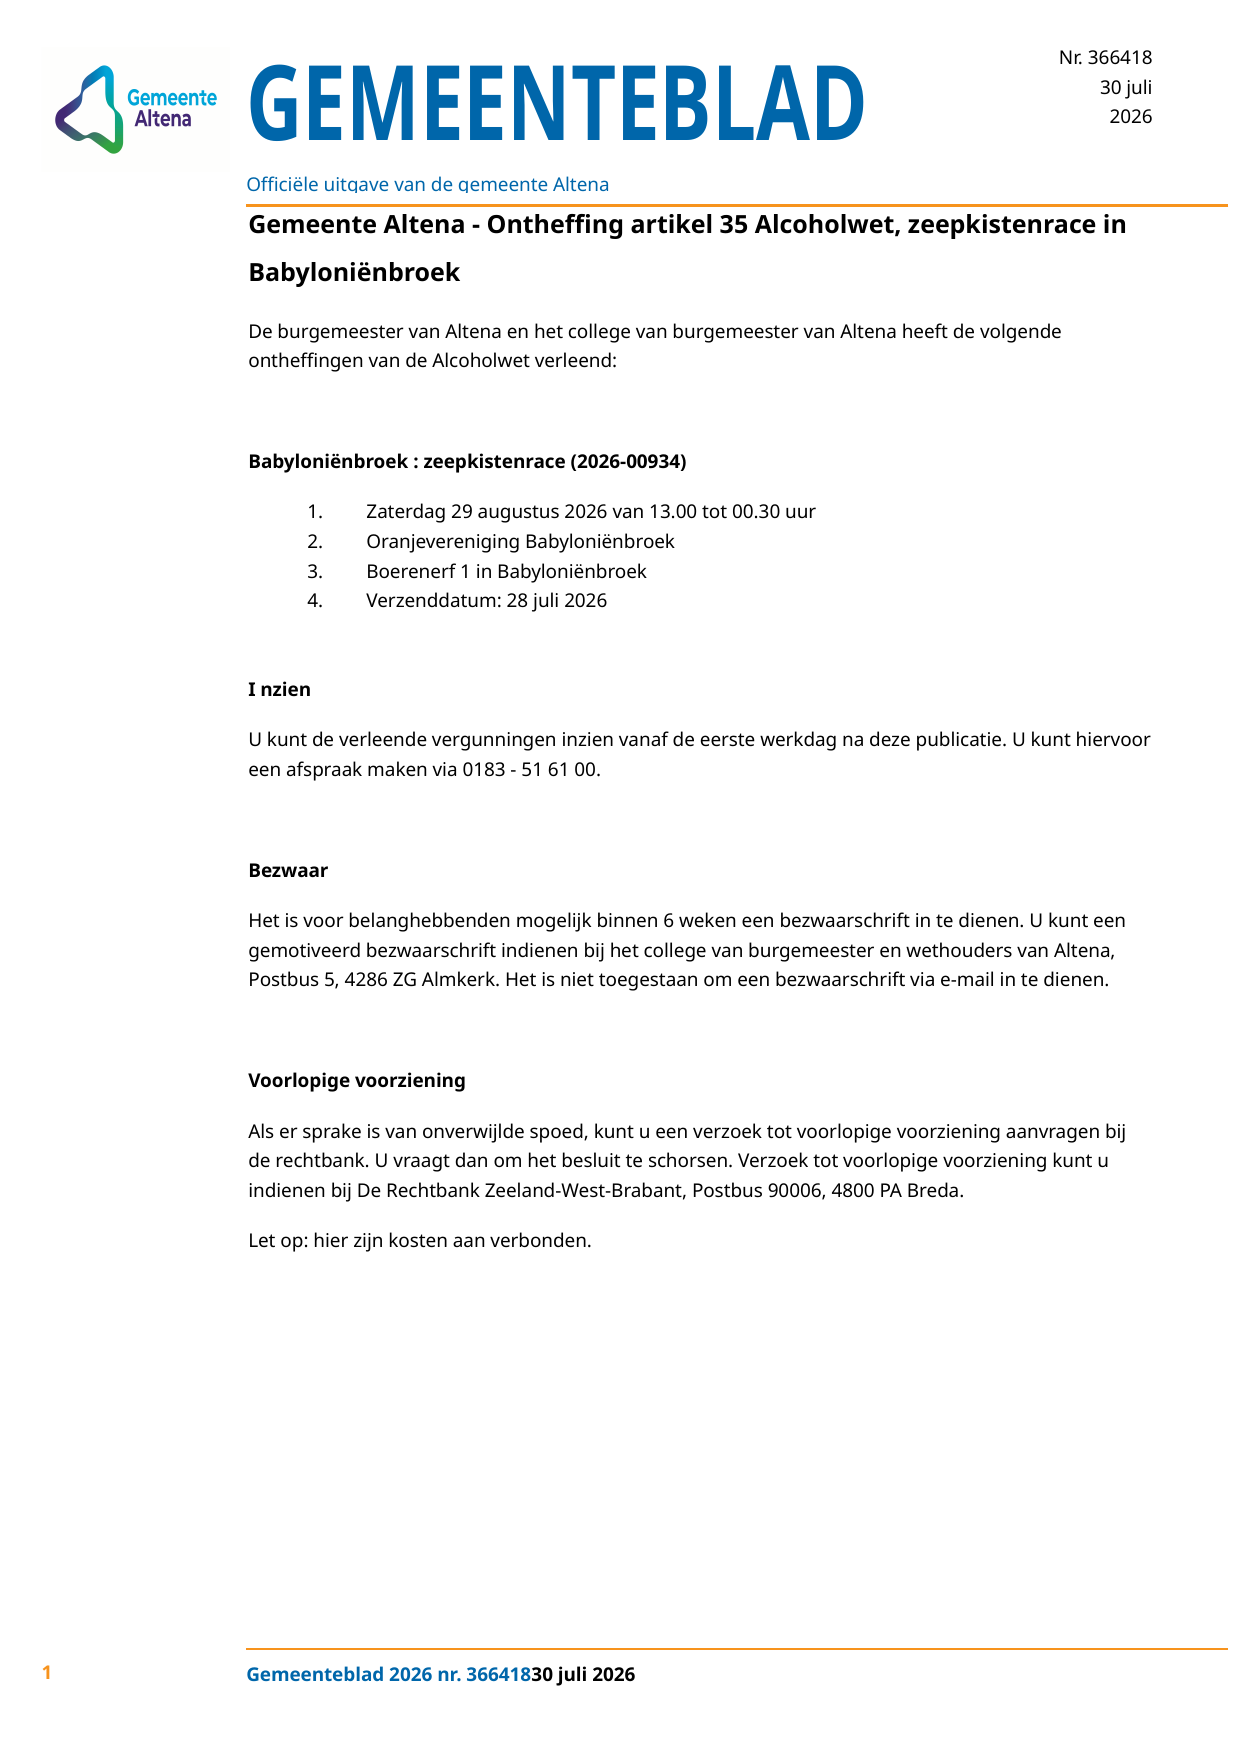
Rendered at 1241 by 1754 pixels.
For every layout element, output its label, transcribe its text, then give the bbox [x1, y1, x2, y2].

text De burgemeester van Altena en het college van burgemeester van Altena heeft de volgende ontheffingen van de Alcoholwet verleend: [248, 318, 1152, 373]
list Zaterdag 29 augustus 2026 van 13.00 tot 00.30 uur [307, 499, 1152, 524]
text Voorlopige voorziening [248, 1067, 1152, 1093]
text Gemeente Altena - Ontheffing artikel 35 Alcoholwet, zeepkistenrace in Babyloniënbroek [248, 207, 1152, 288]
text Als er sprake is van onverwijlde spoed, kunt u een verzoek tot voorlopige voorziening aanvragen bij de rechtbank. U vraagt dan om het besluit te schorsen. Verzoek tot voorlopige voorziening kunt u indienen bij De Rechtbank Zeeland-West-Brabant, Postbus 90006, 4800 PA Breda. [248, 1118, 1152, 1203]
picture [41, 47, 231, 172]
list Oranjevereniging Babyloniënbroek [307, 528, 1152, 554]
text U kunt de verleende vergunningen inzien vanaf de eerste werkdag na deze publicatie. U kunt hiervoor een afspraak maken via 0183 - 51 61 00. [248, 727, 1152, 782]
text Babyloniënbroek : zeepkistenrace (2026-00934) [248, 448, 1152, 474]
text I nzien [248, 676, 1152, 702]
text Het is voor belanghebbenden mogelijk binnen 6 weken een bezwaarschrift in te dienen. U kunt een gemotiveerd bezwaarschrift indienen bij het college van burgemeester en wethouders van Altena, Postbus 5, 4286 ZG Almkerk. Het is niet toegestaan om een bezwaarschrift via e-mail in te dienen. [248, 907, 1152, 992]
text Let op: hier zijn kosten aan verbonden. [248, 1227, 1152, 1253]
list Boerenerf 1 in Babyloniënbroek [307, 558, 1152, 584]
list Verzenddatum: 28 juli 2026 [307, 587, 1152, 613]
text Bezwaar [248, 857, 1152, 883]
